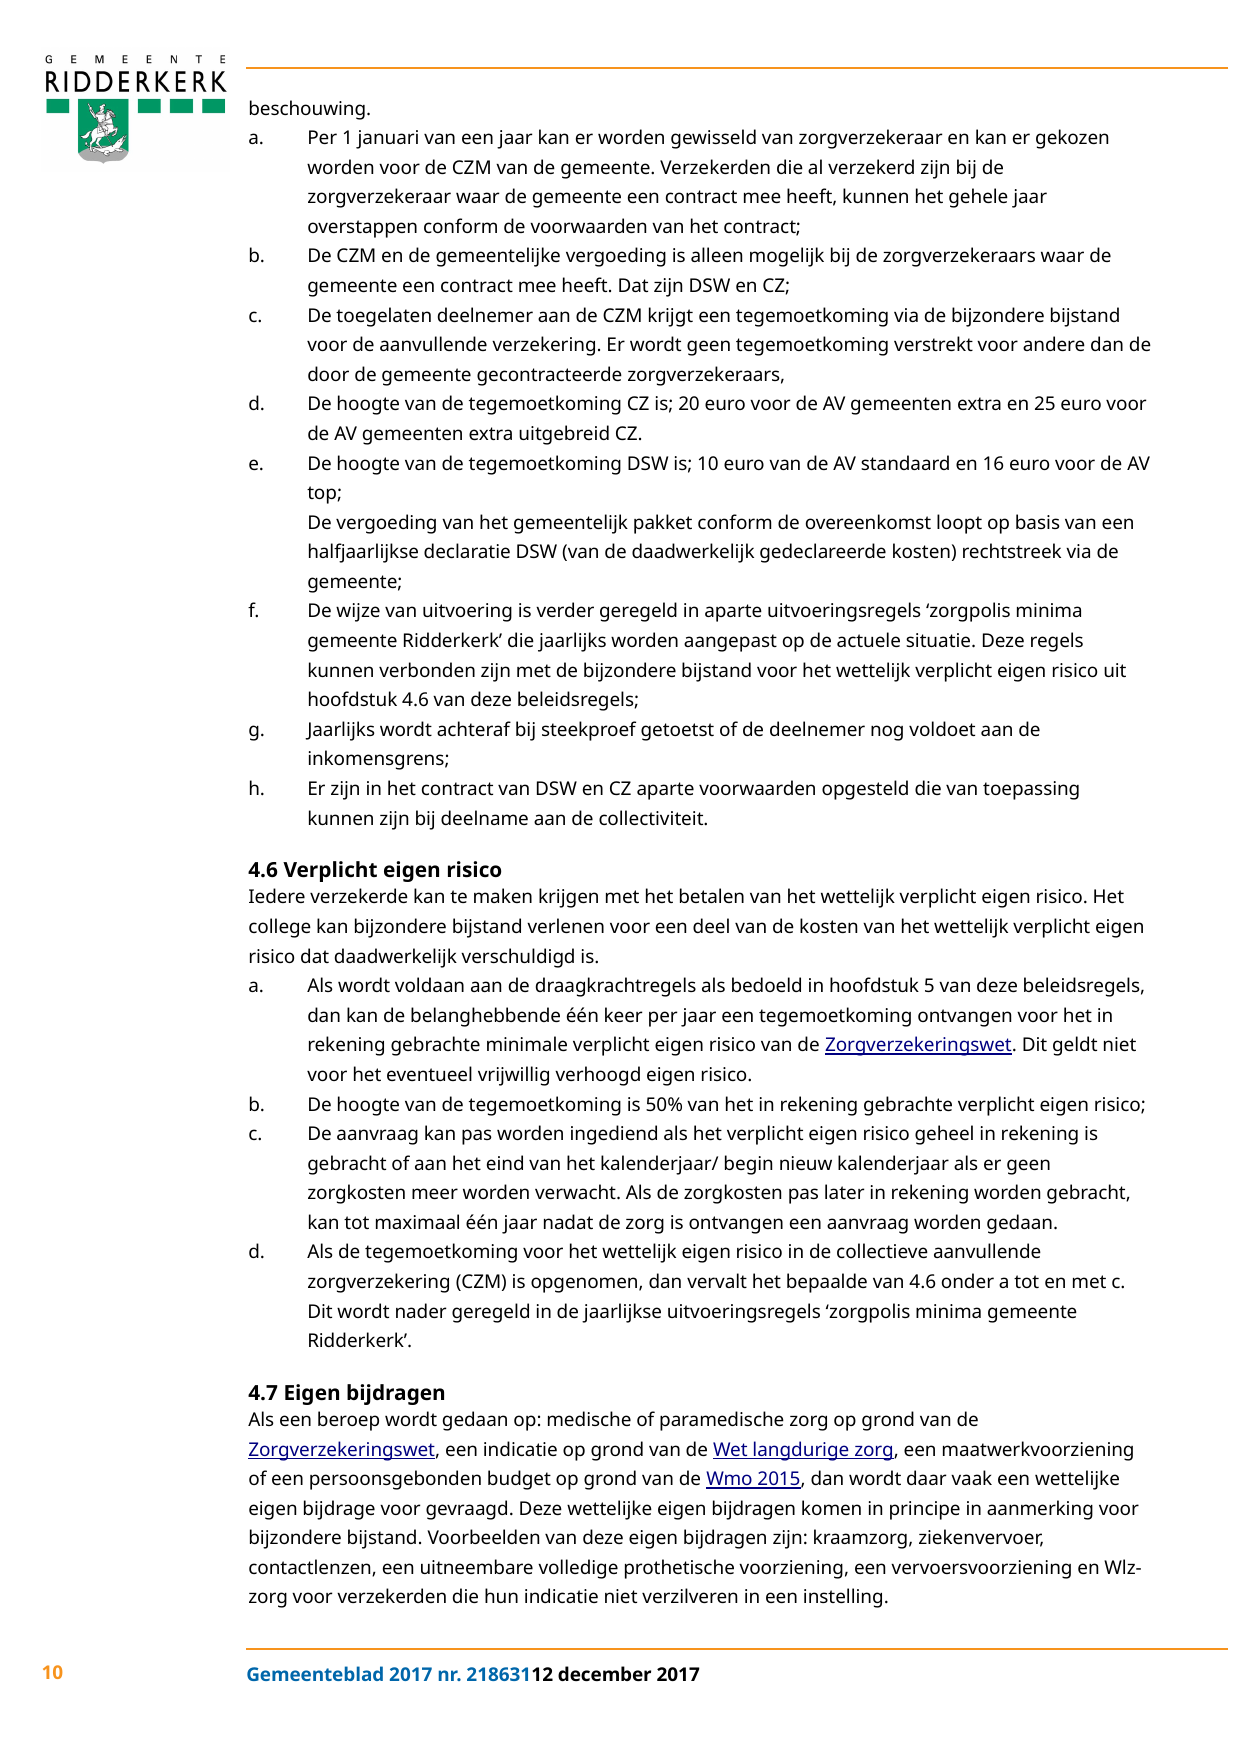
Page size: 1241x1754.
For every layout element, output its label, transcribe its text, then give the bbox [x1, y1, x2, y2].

list Als de tegemoetkoming voor het wettelijk eigen risico in de collectieve aanvullende zorgverzekering (CZM) is opgenomen, dan vervalt het bepaalde van 4.6 onder a tot en met c. Dit wordt nader geregeld in de jaarlijkse uitvoeringsregels ‘zorgpolis minima gemeente Ridderkerk’. [248, 1239, 1152, 1353]
text Als een beroep wordt gedaan op: medische of paramedische zorg op grond van de Zorgverzekeringswet, een indicatie op grond van de Wet langdurige zorg, een maatwerkvoorziening of een persoonsgebonden budget op grond van de Wmo 2015, dan wordt daar vaak een wettelijke eigen bijdrage voor gevraagd. Deze wettelijke eigen bijdragen komen in principe in aanmerking voor bijzondere bijstand. Voorbeelden van deze eigen bijdragen zijn: kraamzorg, ziekenvervoer, contactlenzen, een uitneembare volledige prothetische voorziening, een vervoersvoorziening en Wlz-zorg voor verzekerden die hun indicatie niet verzilveren in een instelling. [248, 1406, 1152, 1609]
list Er zijn in het contract van DSW en CZ aparte voorwaarden opgesteld die van toepassing kunnen zijn bij deelname aan de collectiviteit. [248, 775, 1152, 831]
text Iedere verzekerde kan te maken krijgen met het betalen van het wettelijk verplicht eigen risico. Het college kan bijzondere bijstand verlenen voor een deel van de kosten van het wettelijk verplicht eigen risico dat daadwerkelijk verschuldigd is. [248, 884, 1152, 968]
list De vergoeding van het gemeentelijk pakket conform de overeenkomst loopt op basis van een halfjaarlijkse declaratie DSW (van de daadwerkelijk gedeclareerde kosten) rechtstreek via de gemeente; [248, 509, 1152, 594]
list De aanvraag kan pas worden ingediend als het verplicht eigen risico geheel in rekening is gebracht of aan het eind van het kalenderjaar/ begin nieuw kalenderjaar als er geen zorgkosten meer worden verwacht. Als de zorgkosten pas later in rekening worden gebracht, kan tot maximaal één jaar nadat de zorg is ontvangen een aanvraag worden gedaan. [248, 1120, 1152, 1235]
list De hoogte van de tegemoetkoming is 50% van het in rekening gebrachte verplicht eigen risico; [248, 1091, 1152, 1116]
list De wijze van uitvoering is verder geregeld in aparte uitvoeringsregels ‘zorgpolis minima gemeente Ridderkerk’ die jaarlijks worden aangepast op de actuele situatie. Deze regels kunnen verbonden zijn met de bijzondere bijstand voor het wettelijk verplicht eigen risico uit hoofdstuk 4.6 van deze beleidsregels; [248, 598, 1152, 712]
list Jaarlijks wordt achteraf bij steekproef getoetst of de deelnemer nog voldoet aan de inkomensgrens; [248, 716, 1152, 771]
text beschouwing. [248, 95, 1152, 121]
list De toegelaten deelnemer aan de CZM krijgt een tegemoetkoming via de bijzondere bijstand voor de aanvullende verzekering. Er wordt geen tegemoetkoming verstrekt voor andere dan de door de gemeente gecontracteerde zorgverzekeraars, [248, 302, 1152, 387]
list De hoogte van de tegemoetkoming CZ is; 20 euro voor de AV gemeenten extra en 25 euro voor de AV gemeenten extra uitgebreid CZ. [248, 391, 1152, 446]
text 4.7 Eigen bijdragen [248, 1378, 1152, 1406]
text 4.6 Verplicht eigen risico [248, 855, 1152, 884]
list De hoogte van de tegemoetkoming DSW is; 10 euro van de AV standaard en 16 euro voor de AV top; [248, 450, 1152, 505]
list De CZM en de gemeentelijke vergoeding is alleen mogelijk bij de zorgverzekeraars waar de gemeente een contract mee heeft. Dat zijn DSW en CZ; [248, 243, 1152, 298]
list Als wordt voldaan aan de draagkrachtregels als bedoeld in hoofdstuk 5 van deze beleidsregels, dan kan de belanghebbende één keer per jaar een tegemoetkoming ontvangen voor het in rekening gebrachte minimale verplicht eigen risico van de Zorgverzekeringswet. Dit geldt niet voor het eventueel vrijwillig verhoogd eigen risico. [248, 972, 1152, 1087]
picture [41, 47, 231, 172]
list Per 1 januari van een jaar kan er worden gewisseld van zorgverzekeraar en kan er gekozen worden voor de CZM van de gemeente. Verzekerden die al verzekerd zijn bij de zorgverzekeraar waar de gemeente een contract mee heeft, kunnen het gehele jaar overstappen conform de voorwaarden van het contract; [248, 124, 1152, 239]
